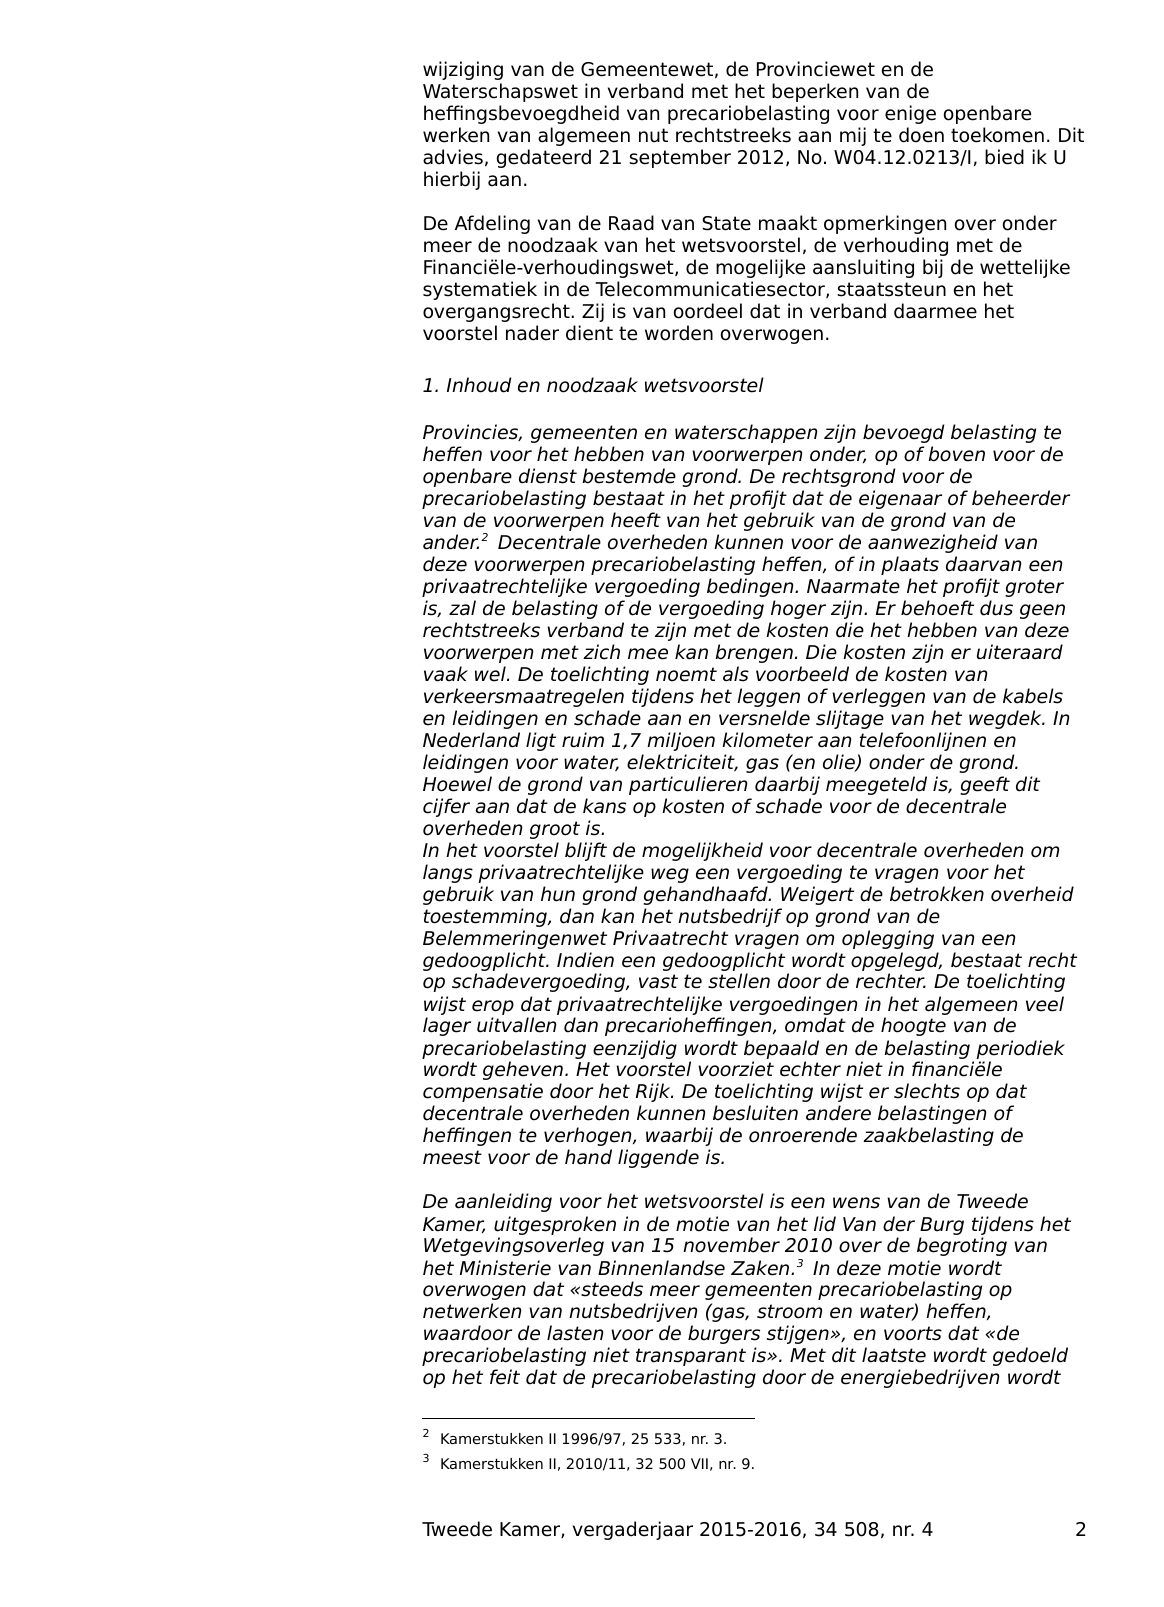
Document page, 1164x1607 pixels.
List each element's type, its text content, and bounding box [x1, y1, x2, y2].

text wijziging van de Gemeentewet, de Provinciewet en de Waterschapswet in verband met het beperken van de heffingsbevoegdheid van precariobelasting voor enige openbare werken van algemeen nut rechtstreeks aan mij te doen toekomen. Dit advies, gedateerd 21 september 2012, No. W04.12.0213/I, bied ik U hierbij aan. [422, 59, 1087, 191]
text In het voorstel blijft de mogelijkheid voor decentrale overheden om langs privaatrechtelijke weg een vergoeding te vragen voor het gebruik van hun grond gehandhaafd. Weigert de betrokken overheid toestemming, dan kan het nutsbedrijf op grond van de Belemmeringenwet Privaatrecht vragen om oplegging van een gedoogplicht. Indien een gedoogplicht wordt opgelegd, bestaat recht op schadevergoeding, vast te stellen door de rechter. De toelichting wijst erop dat privaatrechtelijke vergoedingen in het algemeen veel lager uitvallen dan precarioheffingen, omdat de hoogte van de precariobelasting eenzijdig wordt bepaald en de belasting periodiek wordt geheven. Het voorstel voorziet echter niet in financiële compensatie door het Rijk. De toelichting wijst er slechts op dat decentrale overheden kunnen besluiten andere belastingen of heffingen te verhogen, waarbij de onroerende zaakbelasting de meest voor de hand liggende is. [422, 839, 1087, 1169]
text Kamerstukken II 1996/97, 25 533, nr. 3. [422, 1427, 1087, 1449]
text De Afdeling van de Raad van State maakt opmerkingen over onder meer de noodzaak van het wetsvoorstel, de verhouding met de Financiële-verhoudingswet, de mogelijke aansluiting bij de wettelijke systematiek in de Telecommunicatiesector, staatssteun en het overgangsrecht. Zij is van oordeel dat in verband daarmee het voorstel nader dient te worden overwogen. [422, 213, 1087, 345]
subtitle 1. Inhoud en noodzaak wetsvoorstel [422, 375, 1087, 397]
text Provincies, gemeenten en waterschappen zijn bevoegd belasting te heffen voor het hebben van voorwerpen onder, op of boven voor de openbare dienst bestemde grond. De rechtsgrond voor de precariobelasting bestaat in het profijt dat de eigenaar of beheerder van de voorwerpen heeft van het gebruik van de grond van de ander. Decentrale overheden kunnen voor de aanwezigheid van deze voorwerpen precariobelasting heffen, of in plaats daarvan een privaatrechtelijke vergoeding bedingen. Naarmate het profijt groter is, zal de belasting of de vergoeding hoger zijn. Er behoeft dus geen rechtstreeks verband te zijn met de kosten die het hebben van deze voorwerpen met zich mee kan brengen. Die kosten zijn er uiteraard vaak wel. De toelichting noemt als voorbeeld de kosten van verkeersmaatregelen tijdens het leggen of verleggen van de kabels en leidingen en schade aan en versnelde slijtage van het wegdek. In Nederland ligt ruim 1,7 miljoen kilometer aan telefoonlijnen en leidingen voor water, elektriciteit, gas (en olie) onder de grond. Hoewel de grond van particulieren daarbij meegeteld is, geeft dit cijfer aan dat de kans op kosten of schade voor de decentrale overheden groot is. [422, 422, 1087, 839]
text De aanleiding voor het wetsvoorstel is een wens van de Tweede Kamer, uitgesproken in de motie van het lid Van der Burg tijdens het Wetgevingsoverleg van 15 november 2010 over de begroting van het Ministerie van Binnenlandse Zaken. In deze motie wordt overwogen dat «steeds meer gemeenten precariobelasting op netwerken van nutsbedrijven (gas, stroom en water) heffen, waardoor de lasten voor de burgers stijgen», en voorts dat «de precariobelasting niet transparant is». Met dit laatste wordt gedoeld op het feit dat de precariobelasting door de energiebedrijven wordt [422, 1191, 1087, 1389]
text Kamerstukken II, 2010/11, 32 500 VII, nr. 9. [422, 1452, 1087, 1474]
